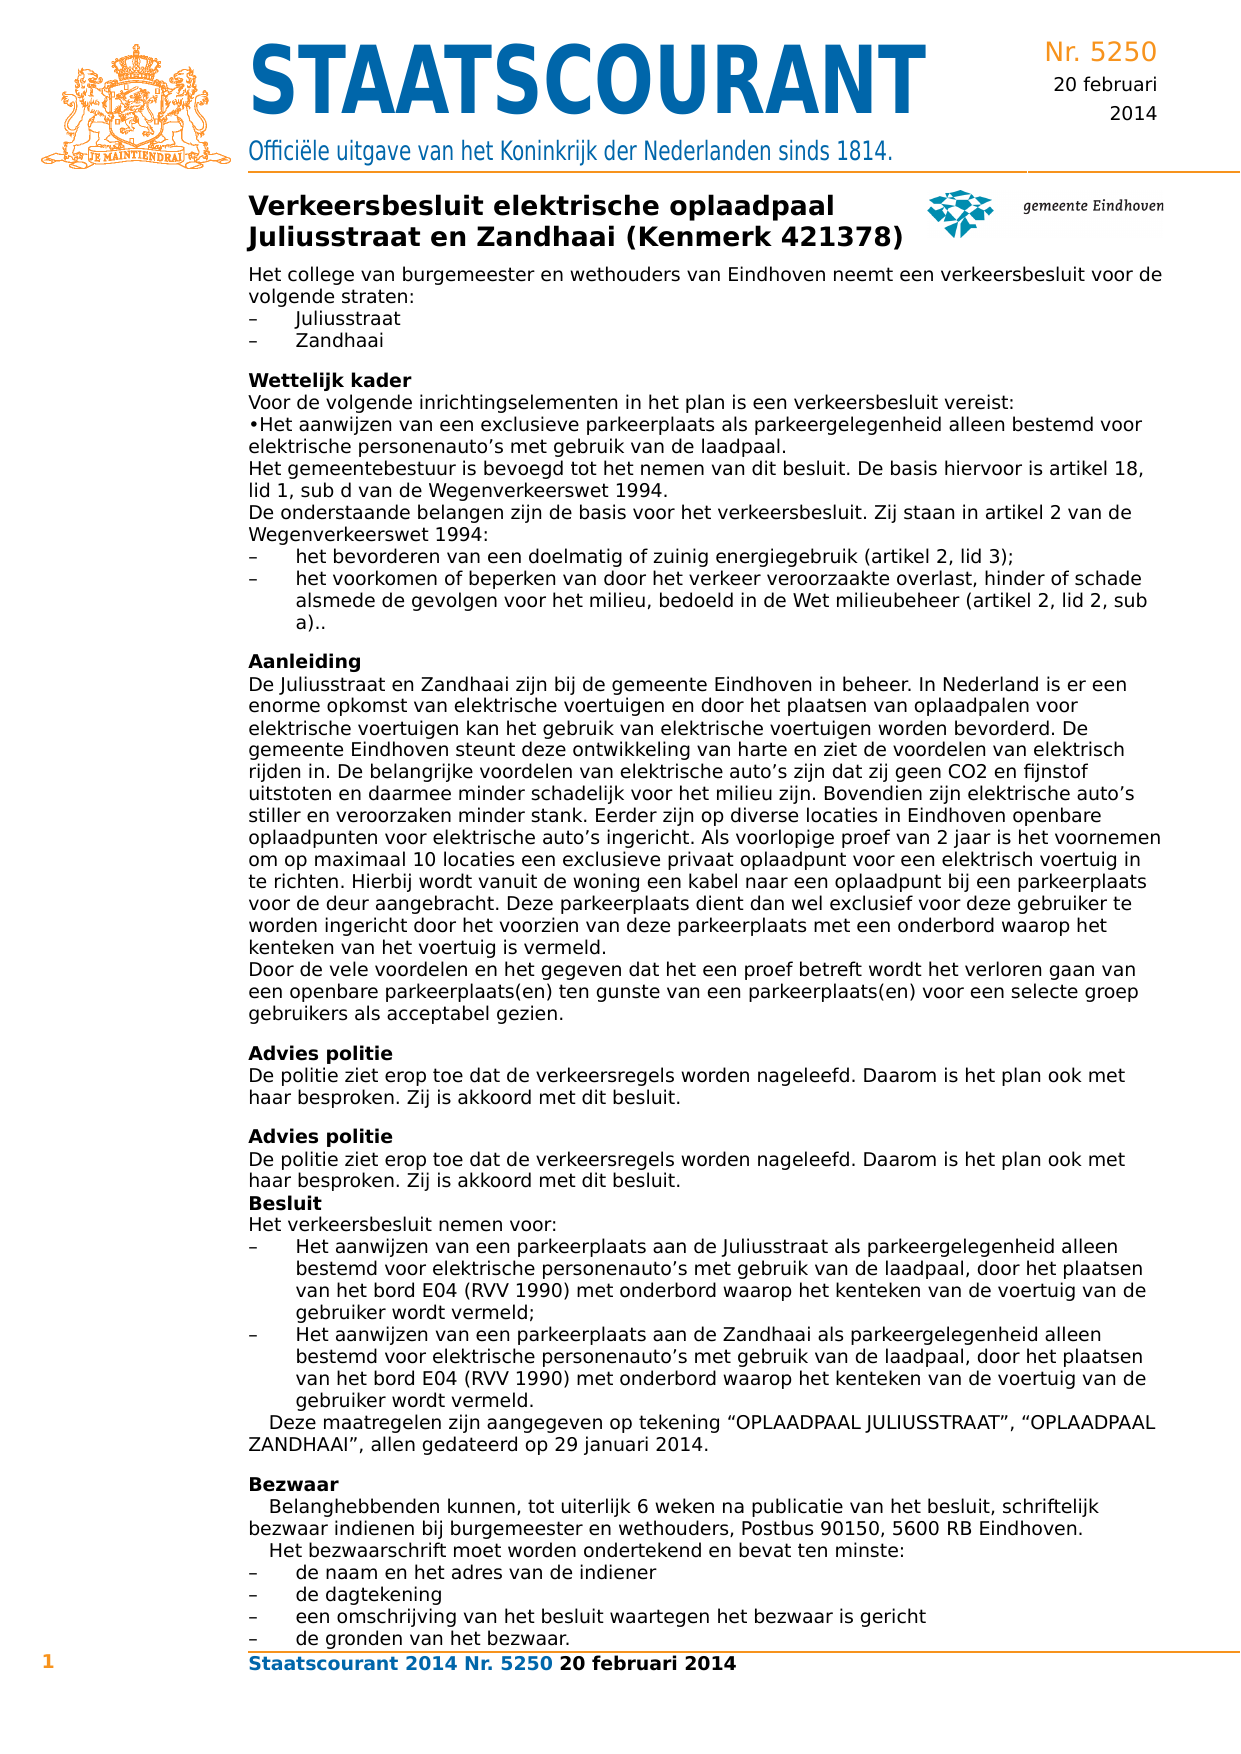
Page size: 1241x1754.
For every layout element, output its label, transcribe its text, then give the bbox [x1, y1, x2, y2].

text Het gemeentebestuur is bevoegd tot het nemen van dit besluit. De basis hiervoor is artikel 18, lid 1, sub d van de Wegenverkeerswet 1994. [248, 458, 1163, 502]
list de gronden van het bezwaar. [248, 1628, 1163, 1650]
subtitle Aanleiding [248, 651, 1163, 673]
text Belanghebbenden kunnen, tot uiterlijk 6 weken na publicatie van het besluit, schriftelijk bezwaar indienen bij burgemeester en wethouders, Postbus 90150, 5600 RB Eindhoven. [248, 1496, 1163, 1540]
text Voor de volgende inrichtingselementen in het plan is een verkeersbesluit vereist: [248, 392, 1163, 414]
text Het bezwaarschrift moet worden ondertekend en bevat ten minste: [248, 1540, 1163, 1562]
picture [943, 195, 969, 219]
picture [955, 221, 961, 238]
subtitle Advies politie [248, 1126, 1163, 1148]
text De politie ziet erop toe dat de verkeersregels worden nageleefd. Daarom is het plan ook met haar besproken. Zij is akkoord met dit besluit. [248, 1148, 1163, 1192]
list de dagtekening [248, 1584, 1163, 1606]
text Deze maatregelen zijn aangegeven op tekening “OPLAADPAAL JULIUSSTRAAT”, “OPLAADPAAL ZANDHAAI”, allen gedateerd op 29 januari 2014. [248, 1412, 1163, 1456]
picture [927, 190, 956, 209]
picture [963, 190, 1164, 238]
list een omschrijving van het besluit waartegen het bezwaar is gericht [248, 1606, 1163, 1628]
text Door de vele voordelen en het gegeven dat het een proef betreft wordt het verloren gaan van een openbare parkeerplaats(en) ten gunste van een parkeerplaats(en) voor een selecte groep gebruikers als acceptabel gezien. [248, 959, 1163, 1025]
subtitle Bezwaar [248, 1474, 1163, 1496]
picture [966, 199, 979, 212]
text De onderstaande belangen zijn de basis voor het verkeersbesluit. Zij staan in artikel 2 van de Wegenverkeerswet 1994: [248, 502, 1163, 546]
list Juliusstraat [248, 308, 1163, 330]
subtitle Advies politie [248, 1043, 1163, 1065]
list het bevorderen van een doelmatig of zuinig energiegebruik (artikel 2, lid 3); [248, 546, 1163, 568]
list het voorkomen of beperken van door het verkeer veroorzaakte overlast, hinder of schade alsmede de gevolgen voor het milieu, bedoeld in de Wet milieubeheer (artikel 2, lid 2, sub a).. [248, 568, 1163, 634]
picture [41, 44, 231, 169]
text De politie ziet erop toe dat de verkeersregels worden nageleefd. Daarom is het plan ook met haar besproken. Zij is akkoord met dit besluit. [248, 1065, 1163, 1109]
text De Juliusstraat en Zandhaai zijn bij de gemeente Eindhoven in beheer. In Nederland is er een enorme opkomst van elektrische voertuigen en door het plaatsen van oplaadpalen voor elektrische voertuigen kan het gebruik van elektrische voertuigen worden bevorderd. De gemeente Eindhoven steunt deze ontwikkeling van harte en ziet de voordelen van elektrisch rijden in. De belangrijke voordelen van elektrische auto’s zijn dat zij geen CO2 en fijnstof uitstoten en daarmee minder schadelijk voor het milieu zijn. Bovendien zijn elektrische auto’s stiller en veroorzaken minder stank. Eerder zijn op diverse locaties in Eindhoven openbare oplaadpunten voor elektrische auto’s ingericht. Als voorlopige proef van 2 jaar is het voornemen om op maximaal 10 locaties een exclusieve privaat oplaadpunt voor een elektrisch voertuig in te richten. Hierbij wordt vanuit de woning een kabel naar een oplaadpunt bij een parkeerplaats voor de deur aangebracht. Deze parkeerplaats dient dan wel exclusief voor deze gebruiker te worden ingericht door het voorzien van deze parkeerplaats met een onderbord waarop het kenteken van het voertuig is vermeld. [248, 673, 1163, 959]
subtitle Verkeersbesluit elektrische oplaadpaal Juliusstraat en Zandhaai (Kenmerk 421378) [248, 191, 1163, 253]
picture [927, 212, 956, 238]
list Het aanwijzen van een parkeerplaats aan de Zandhaai als parkeergelegenheid alleen bestemd voor elektrische personenauto’s met gebruik van de laadpaal, door het plaatsen van het bord E04 (RVV 1990) met onderbord waarop het kenteken van de voertuig van de gebruiker wordt vermeld. [248, 1324, 1163, 1412]
list Zandhaai [248, 330, 1163, 352]
text •Het aanwijzen van een exclusieve parkeerplaats als parkeergelegenheid alleen bestemd voor elektrische personenauto’s met gebruik van de laadpaal. [248, 414, 1163, 458]
list Het aanwijzen van een parkeerplaats aan de Juliusstraat als parkeergelegenheid alleen bestemd voor elektrische personenauto’s met gebruik van de laadpaal, door het plaatsen van het bord E04 (RVV 1990) met onderbord waarop het kenteken van de voertuig van de gebruiker wordt vermeld; [248, 1236, 1163, 1324]
text Het college van burgemeester en wethouders van Eindhoven neemt een verkeersbesluit voor de volgende straten: [248, 264, 1163, 308]
text Besluit [248, 1192, 1163, 1214]
text Het verkeersbesluit nemen voor: [248, 1214, 1163, 1236]
subtitle Wettelijk kader [248, 370, 1163, 392]
list de naam en het adres van de indiener [248, 1562, 1163, 1584]
